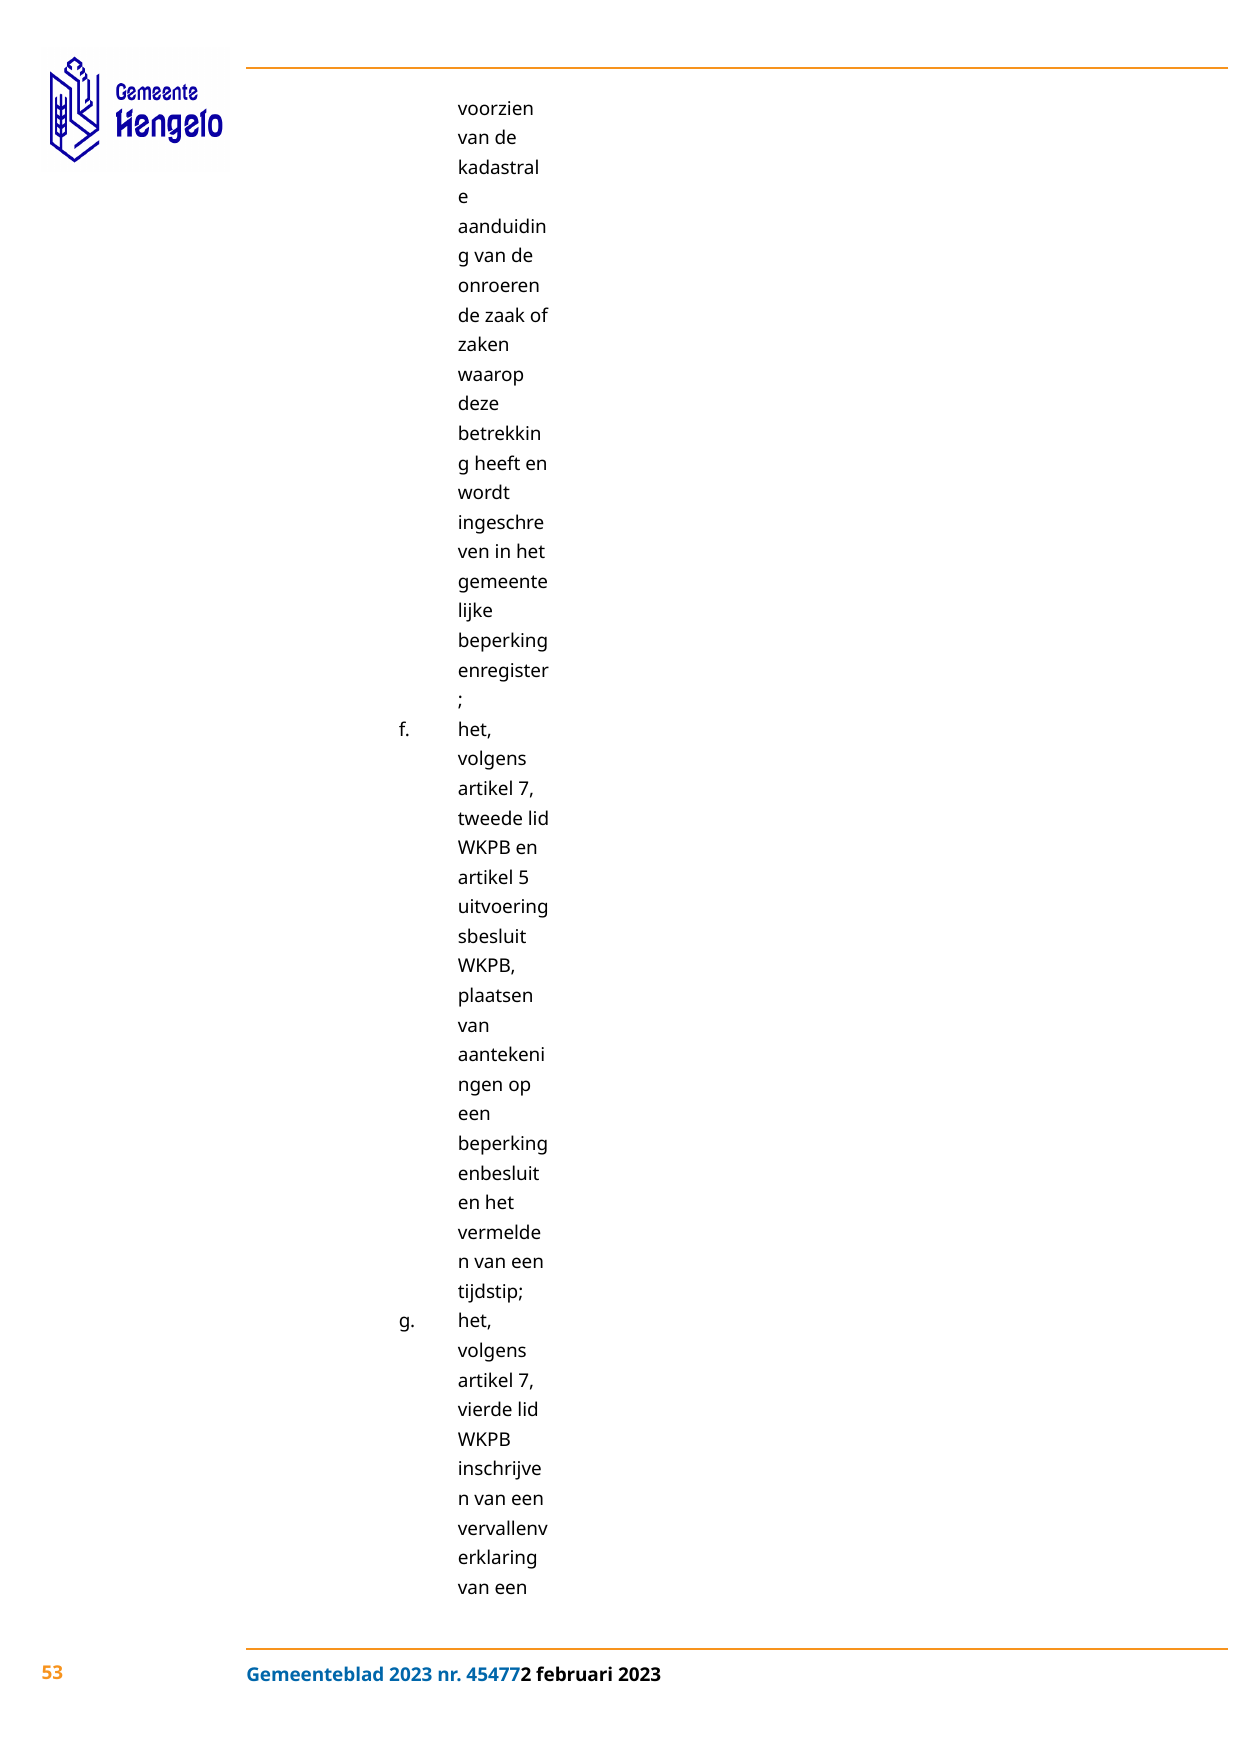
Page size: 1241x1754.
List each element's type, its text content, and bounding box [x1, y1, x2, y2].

table_cell voorzien van de kadastrale aanduiding van de onroerende zaak of zaken waarop deze betrekking heeft en wordt ingeschreven in het gemeentelijke beperkingenregister; het, volgens artikel 7, tweede lid WKPB en artikel 5 uitvoeringsbesluit WKPB, plaatsen van aantekeningen op een beperkingenbesluit en het vermelden van een tijdstip; het, volgens artikel 7, vierde lid WKPB inschrijven van een vervallenverklaring van een [399, 95, 549, 1600]
table_cell [248, 95, 398, 1600]
picture [41, 47, 231, 172]
table_cell [700, 95, 850, 1600]
table_cell [549, 95, 700, 1600]
table_cell [850, 95, 1001, 1600]
table_cell [1001, 95, 1152, 1600]
